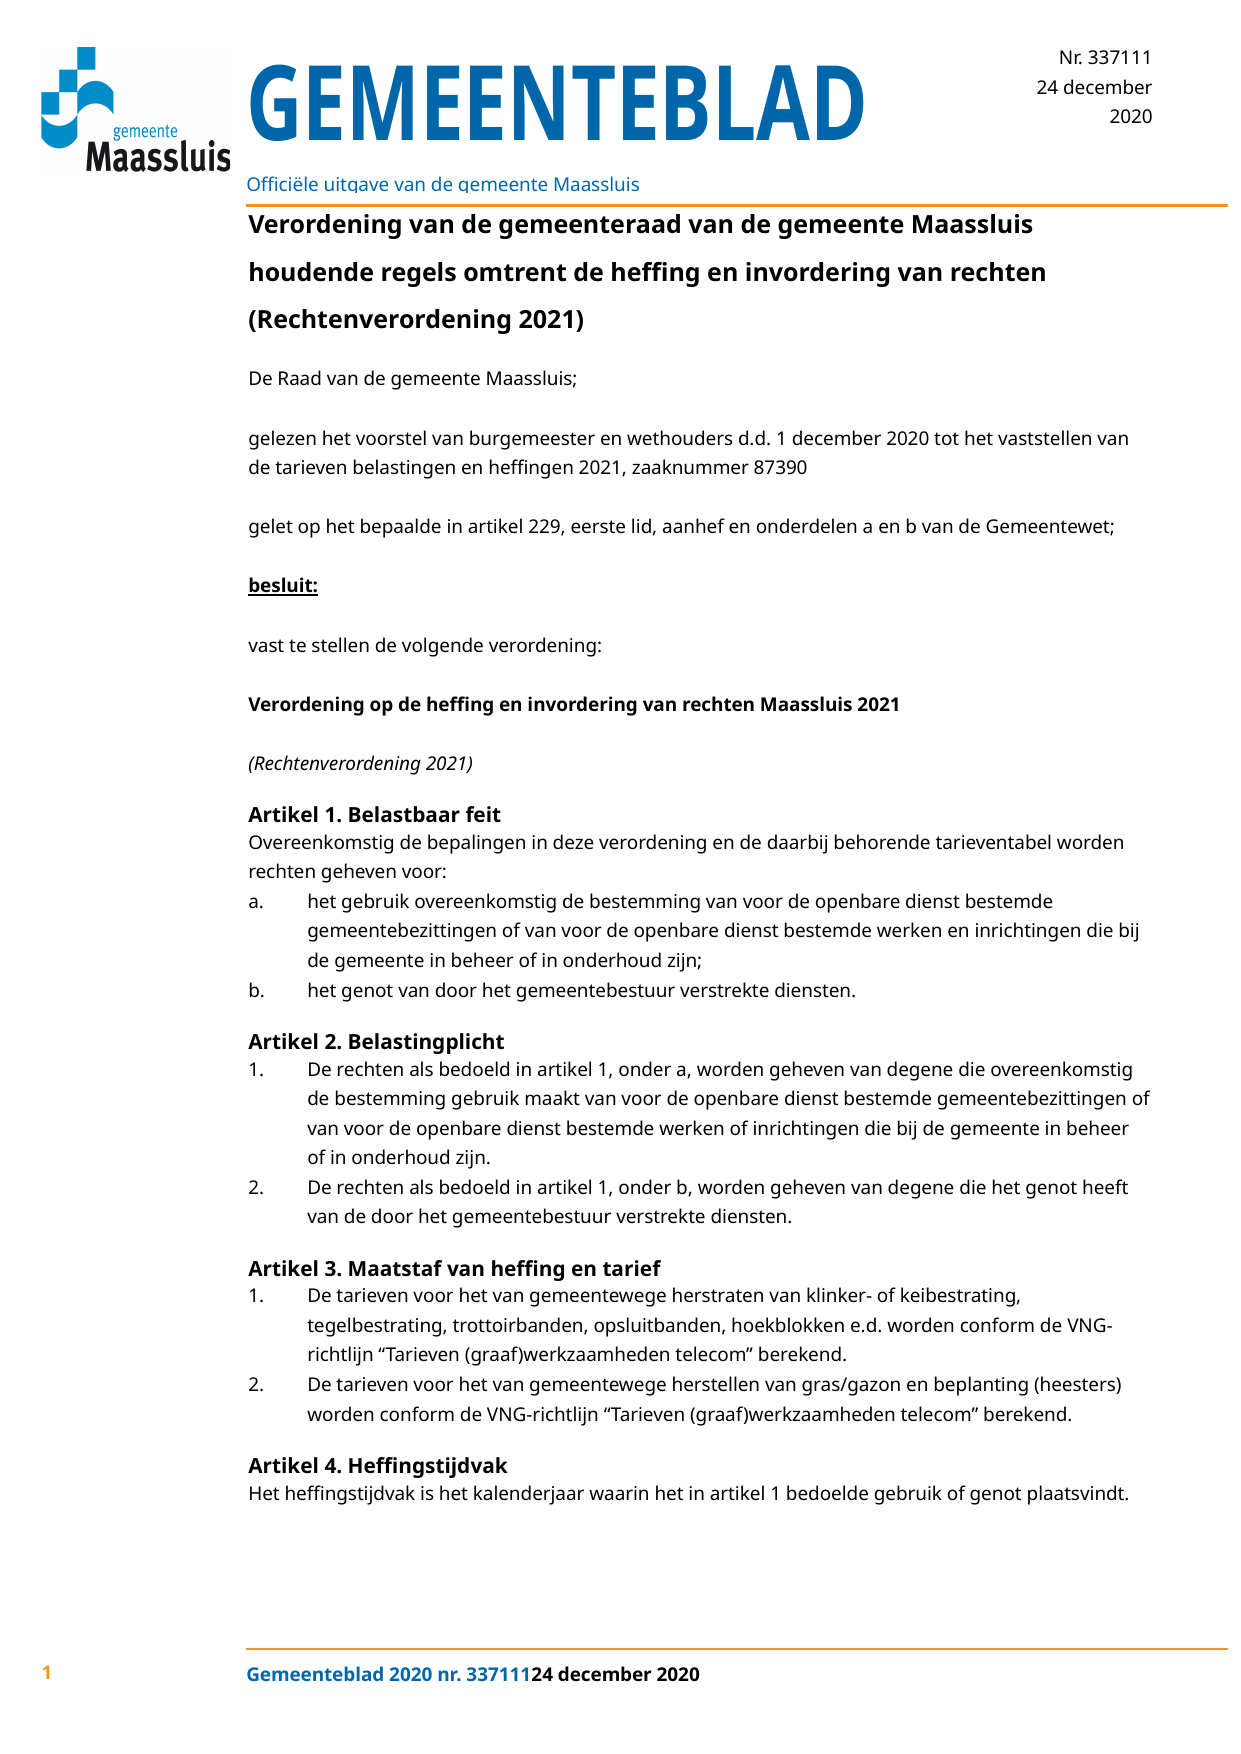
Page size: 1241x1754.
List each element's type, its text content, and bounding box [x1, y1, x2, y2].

text Artikel 2. Belastingplicht [248, 1027, 1152, 1056]
picture [41, 47, 77, 92]
list De tarieven voor het van gemeentewege herstraten van klinker- of keibestrating, tegelbestrating, trottoirbanden, opsluitbanden, hoekblokken e.d. worden conform de VNG-richtlijn “Tarieven (graaf)werkzaamheden telecom” berekend. [248, 1282, 1152, 1367]
text gelezen het voorstel van burgemeester en wethouders d.d. 1 december 2020 tot het vaststellen van de tarieven belastingen en heffingen 2021, zaaknummer 87390 [248, 425, 1152, 480]
text De Raad van de gemeente Maassluis; [248, 366, 1152, 391]
text vast te stellen de volgende verordening: [248, 632, 1152, 657]
text Het heffingstijdvak is het kalenderjaar waarin het in artikel 1 bedoelde gebruik of genot plaatsvindt. [248, 1480, 1152, 1505]
text Artikel 4. Heffingstijdvak [248, 1451, 1152, 1480]
list het genot van door het gemeentebestuur verstrekte diensten. [248, 977, 1152, 1003]
list De rechten als bedoeld in artikel 1, onder a, worden geheven van degene die overeenkomstig de bestemming gebruik maakt van voor de openbare dienst bestemde gemeentebezittingen of van voor de openbare dienst bestemde werken of inrichtingen die bij de gemeente in beheer of in onderhoud zijn. [248, 1056, 1152, 1170]
text Overeenkomstig de bepalingen in deze verordening en de daarbij behorende tarieventabel worden rechten geheven voor: [248, 829, 1152, 884]
text Verordening op de heffing en invordering van rechten Maassluis 2021 [248, 691, 1152, 717]
text Verordening van de gemeenteraad van de gemeente Maassluis houdende regels omtrent de heffing en invordering van rechten (Rechtenverordening 2021) [248, 207, 1152, 336]
text Artikel 1. Belastbaar feit [248, 801, 1152, 829]
text Artikel 3. Maatstaf van heffing en tarief [248, 1254, 1152, 1282]
list De tarieven voor het van gemeentewege herstellen van gras/gazon en beplanting (heesters) worden conform de VNG-richtlijn “Tarieven (graaf)werkzaamheden telecom” berekend. [248, 1371, 1152, 1427]
list De rechten als bedoeld in artikel 1, onder b, worden geheven van degene die het genot heeft van de door het gemeentebestuur verstrekte diensten. [248, 1174, 1152, 1229]
list het gebruik overeenkomstig de bestemming van voor de openbare dienst bestemde gemeentebezittingen of van voor de openbare dienst bestemde werken en inrichtingen die bij de gemeente in beheer of in onderhoud zijn; [248, 888, 1152, 973]
text besluit: [248, 573, 1152, 598]
text gelet op het bepaalde in artikel 229, eerste lid, aanhef en onderdelen a en b van de Gemeentewet; [248, 513, 1152, 539]
text (Rechtenverordening 2021) [248, 750, 1152, 776]
picture [41, 47, 231, 172]
